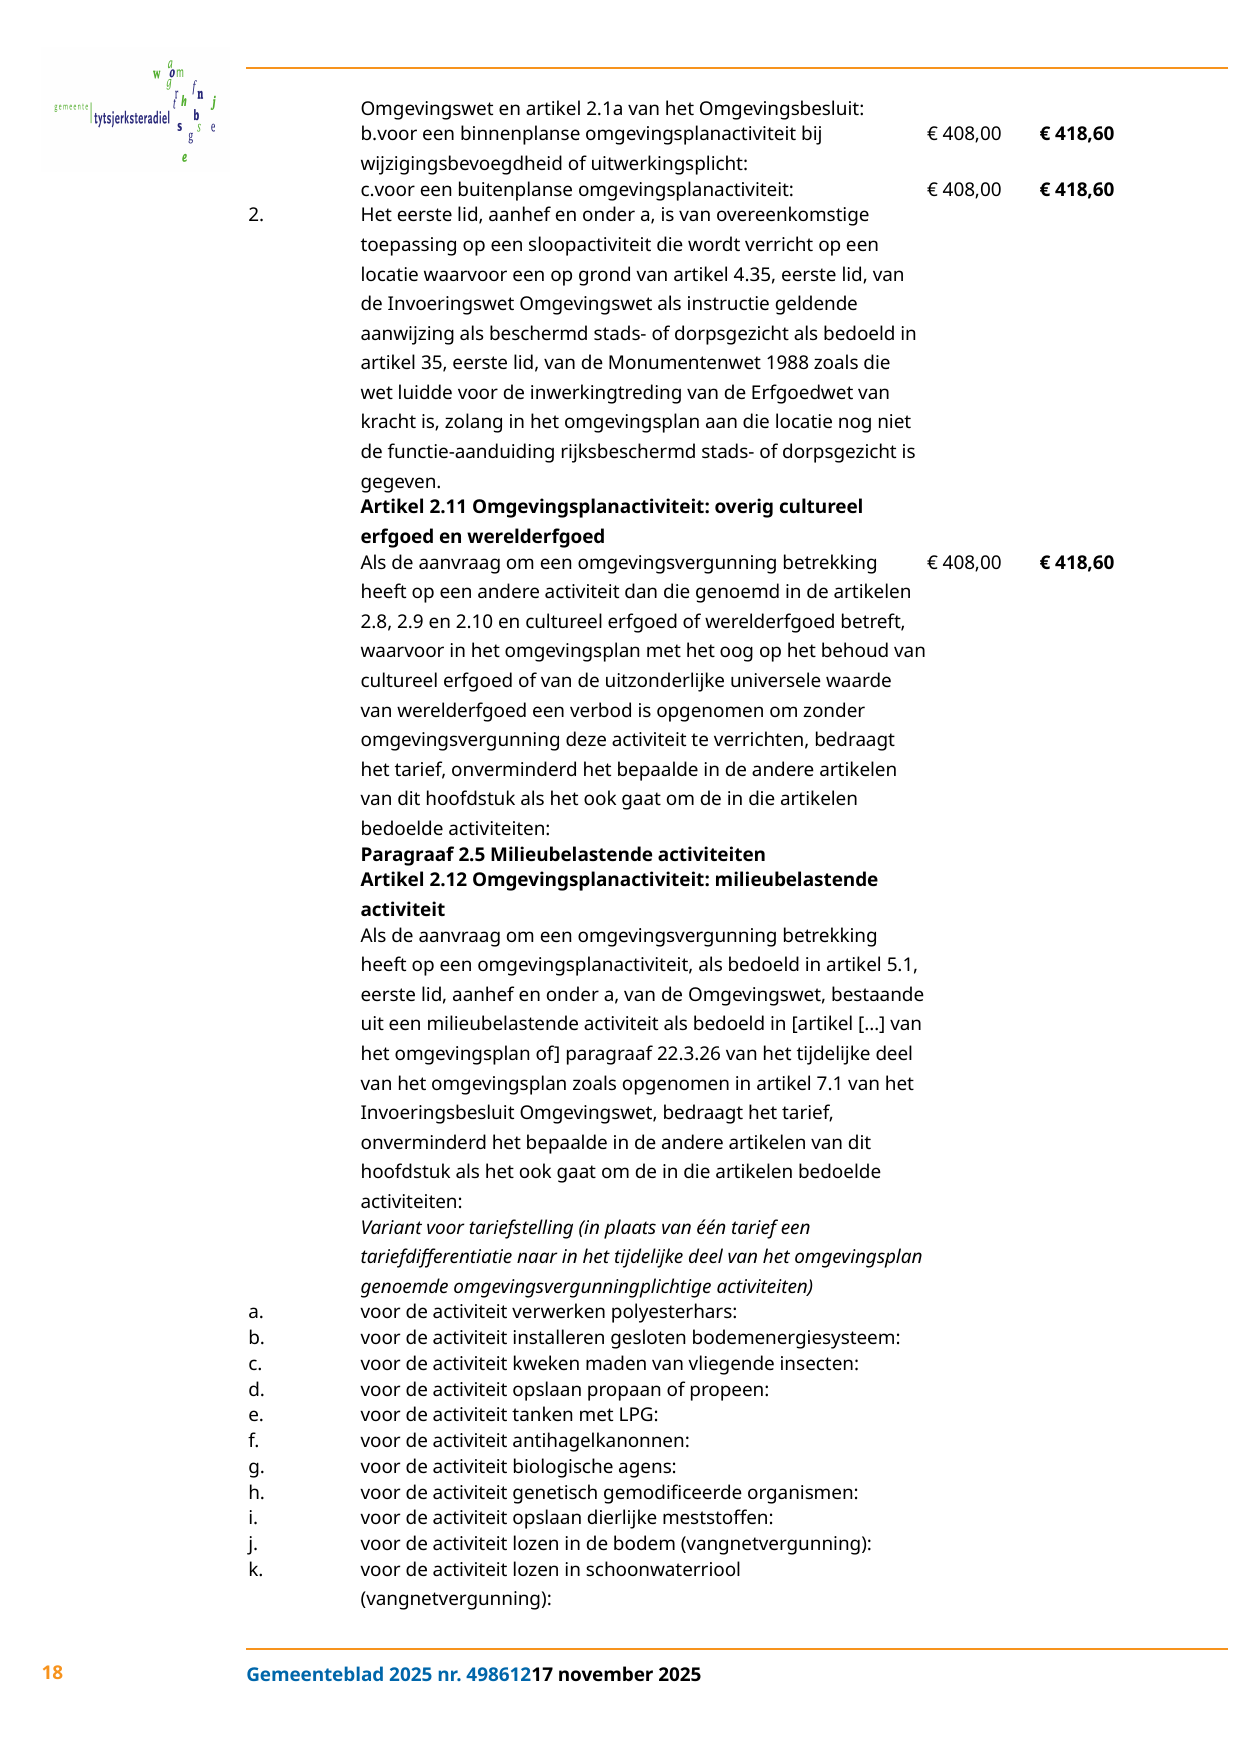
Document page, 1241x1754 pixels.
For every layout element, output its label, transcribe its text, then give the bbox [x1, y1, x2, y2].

table_cell voor de activiteit antihagelkanonnen: [360, 1428, 927, 1453]
table_cell Artikel 2.12 Omgevingsplanactiviteit: milieubelastende activiteit [360, 867, 927, 922]
table_cell voor de activiteit tanken met LPG: [360, 1402, 927, 1427]
table_cell [248, 1214, 360, 1299]
table_cell c. [248, 1350, 360, 1376]
table_cell € 418,60 [1039, 121, 1152, 176]
table_cell [927, 1428, 1039, 1453]
table_cell Variant voor tariefstelling (in plaats van één tarief een tariefdifferentiatie naar in het tijdelijke deel van het omgevingsplan genoemde omgevingsvergunningplichtige activiteiten) [360, 1214, 927, 1299]
table_cell j. [248, 1530, 360, 1556]
table_cell [927, 1556, 1039, 1611]
table_cell voor de activiteit opslaan dierlijke meststoffen: [360, 1505, 927, 1530]
table_cell voor de activiteit lozen in de bodem (vangnetvergunning): [360, 1530, 927, 1556]
table_cell Paragraaf 2.5 Milieubelastende activiteiten [360, 841, 927, 867]
table_cell [927, 494, 1039, 549]
table_cell [1039, 494, 1152, 549]
table_cell [927, 867, 1039, 922]
table_cell [1039, 95, 1152, 121]
table_cell [927, 1505, 1039, 1530]
table_cell [927, 1453, 1039, 1479]
table_cell [1039, 841, 1152, 867]
table_cell [248, 95, 360, 121]
table_cell Omgevingswet en artikel 2.1a van het Omgevingsbesluit: [360, 95, 927, 121]
table_cell [1039, 1505, 1152, 1530]
table_cell [248, 121, 360, 176]
table_cell [927, 1376, 1039, 1402]
table_cell [927, 1530, 1039, 1556]
table_cell [927, 1325, 1039, 1350]
table_cell [927, 1350, 1039, 1376]
table_cell [1039, 1556, 1152, 1611]
table_cell [1039, 1402, 1152, 1427]
table_cell [1039, 1479, 1152, 1504]
table_cell [248, 176, 360, 202]
table_cell [927, 841, 1039, 867]
table_cell [927, 1299, 1039, 1324]
table_cell [1039, 922, 1152, 1214]
table_cell € 408,00 [927, 121, 1039, 176]
table_cell [248, 549, 360, 841]
table_cell € 418,60 [1039, 549, 1152, 841]
table_cell voor de activiteit kweken maden van vliegende insecten: [360, 1350, 927, 1376]
table_cell h. [248, 1479, 360, 1504]
table_cell b.voor een binnenplanse omgevingsplanactiviteit bij wijzigingsbevoegdheid of uitwerkingsplicht: [360, 121, 927, 176]
table_cell Het eerste lid, aanhef en onder a, is van overeenkomstige toepassing op een sloopactiviteit die wordt verricht op een locatie waarvoor een op grond van artikel 4.35, eerste lid, van de Invoeringswet Omgevingswet als instructie geldende aanwijzing als beschermd stads- of dorpsgezicht als bedoeld in artikel 35, eerste lid, van de Monumentenwet 1988 zoals die wet luidde voor de inwerkingtreding van de Erfgoedwet van kracht is, zolang in het omgevingsplan aan die locatie nog niet de functie-aanduiding rijksbeschermd stads- of dorpsgezicht is gegeven. [360, 202, 927, 493]
table_cell [1039, 1350, 1152, 1376]
table_cell e. [248, 1402, 360, 1427]
table_cell [1039, 1428, 1152, 1453]
table_cell [1039, 1299, 1152, 1324]
table_cell [1039, 1376, 1152, 1402]
table_cell [1039, 1325, 1152, 1350]
table_cell voor de activiteit opslaan propaan of propeen: [360, 1376, 927, 1402]
table_cell g. [248, 1453, 360, 1479]
table_cell voor de activiteit verwerken polyesterhars: [360, 1299, 927, 1324]
table_cell [927, 1479, 1039, 1504]
table_cell € 408,00 [927, 549, 1039, 841]
table_cell a. [248, 1299, 360, 1324]
table_cell [1039, 202, 1152, 493]
table_cell [248, 867, 360, 922]
table_cell [248, 841, 360, 867]
table_cell i. [248, 1505, 360, 1530]
table_cell [927, 1402, 1039, 1427]
table_cell [927, 922, 1039, 1214]
table_cell € 418,60 [1039, 176, 1152, 202]
table_cell [927, 95, 1039, 121]
table_cell [1039, 1530, 1152, 1556]
table_cell [1039, 1453, 1152, 1479]
table_cell voor de activiteit lozen in schoonwaterriool (vangnetvergunning): [360, 1556, 927, 1611]
table_cell Als de aanvraag om een omgevingsvergunning betrekking heeft op een omgevingsplanactiviteit, als bedoeld in artikel 5.1, eerste lid, aanhef en onder a, van de Omgevingswet, bestaande uit een milieubelastende activiteit als bedoeld in [artikel […] van het omgevingsplan of] paragraaf 22.3.26 van het tijdelijke deel van het omgevingsplan zoals opgenomen in artikel 7.1 van het Invoeringsbesluit Omgevingswet, bedraagt het tarief, onverminderd het bepaalde in de andere artikelen van dit hoofdstuk als het ook gaat om de in die artikelen bedoelde activiteiten: [360, 922, 927, 1214]
table_cell € 408,00 [927, 176, 1039, 202]
table_cell [927, 1214, 1039, 1299]
table_cell k. [248, 1556, 360, 1611]
table_cell [248, 494, 360, 549]
table_cell f. [248, 1428, 360, 1453]
table_cell voor de activiteit biologische agens: [360, 1453, 927, 1479]
table_cell voor de activiteit installeren gesloten bodemenergiesysteem: [360, 1325, 927, 1350]
table_cell [927, 202, 1039, 493]
table_cell [1039, 867, 1152, 922]
table_cell 2. [248, 202, 360, 493]
table_cell Als de aanvraag om een omgevingsvergunning betrekking heeft op een andere activiteit dan die genoemd in de artikelen 2.8, 2.9 en 2.10 en cultureel erfgoed of werelderfgoed betreft, waarvoor in het omgevingsplan met het oog op het behoud van cultureel erfgoed of van de uitzonderlijke universele waarde van werelderfgoed een verbod is opgenomen om zonder omgevingsvergunning deze activiteit te verrichten, bedraagt het tarief, onverminderd het bepaalde in de andere artikelen van dit hoofdstuk als het ook gaat om de in die artikelen bedoelde activiteiten: [360, 549, 927, 841]
table_cell d. [248, 1376, 360, 1402]
table_cell Artikel 2.11 Omgevingsplanactiviteit: overig cultureel erfgoed en werelderfgoed [360, 494, 927, 549]
table_cell b. [248, 1325, 360, 1350]
picture [41, 47, 231, 172]
table_cell [1039, 1214, 1152, 1299]
table_cell voor de activiteit genetisch gemodificeerde organismen: [360, 1479, 927, 1504]
table_cell [248, 922, 360, 1214]
table_cell c.voor een buitenplanse omgevingsplanactiviteit: [360, 176, 927, 202]
